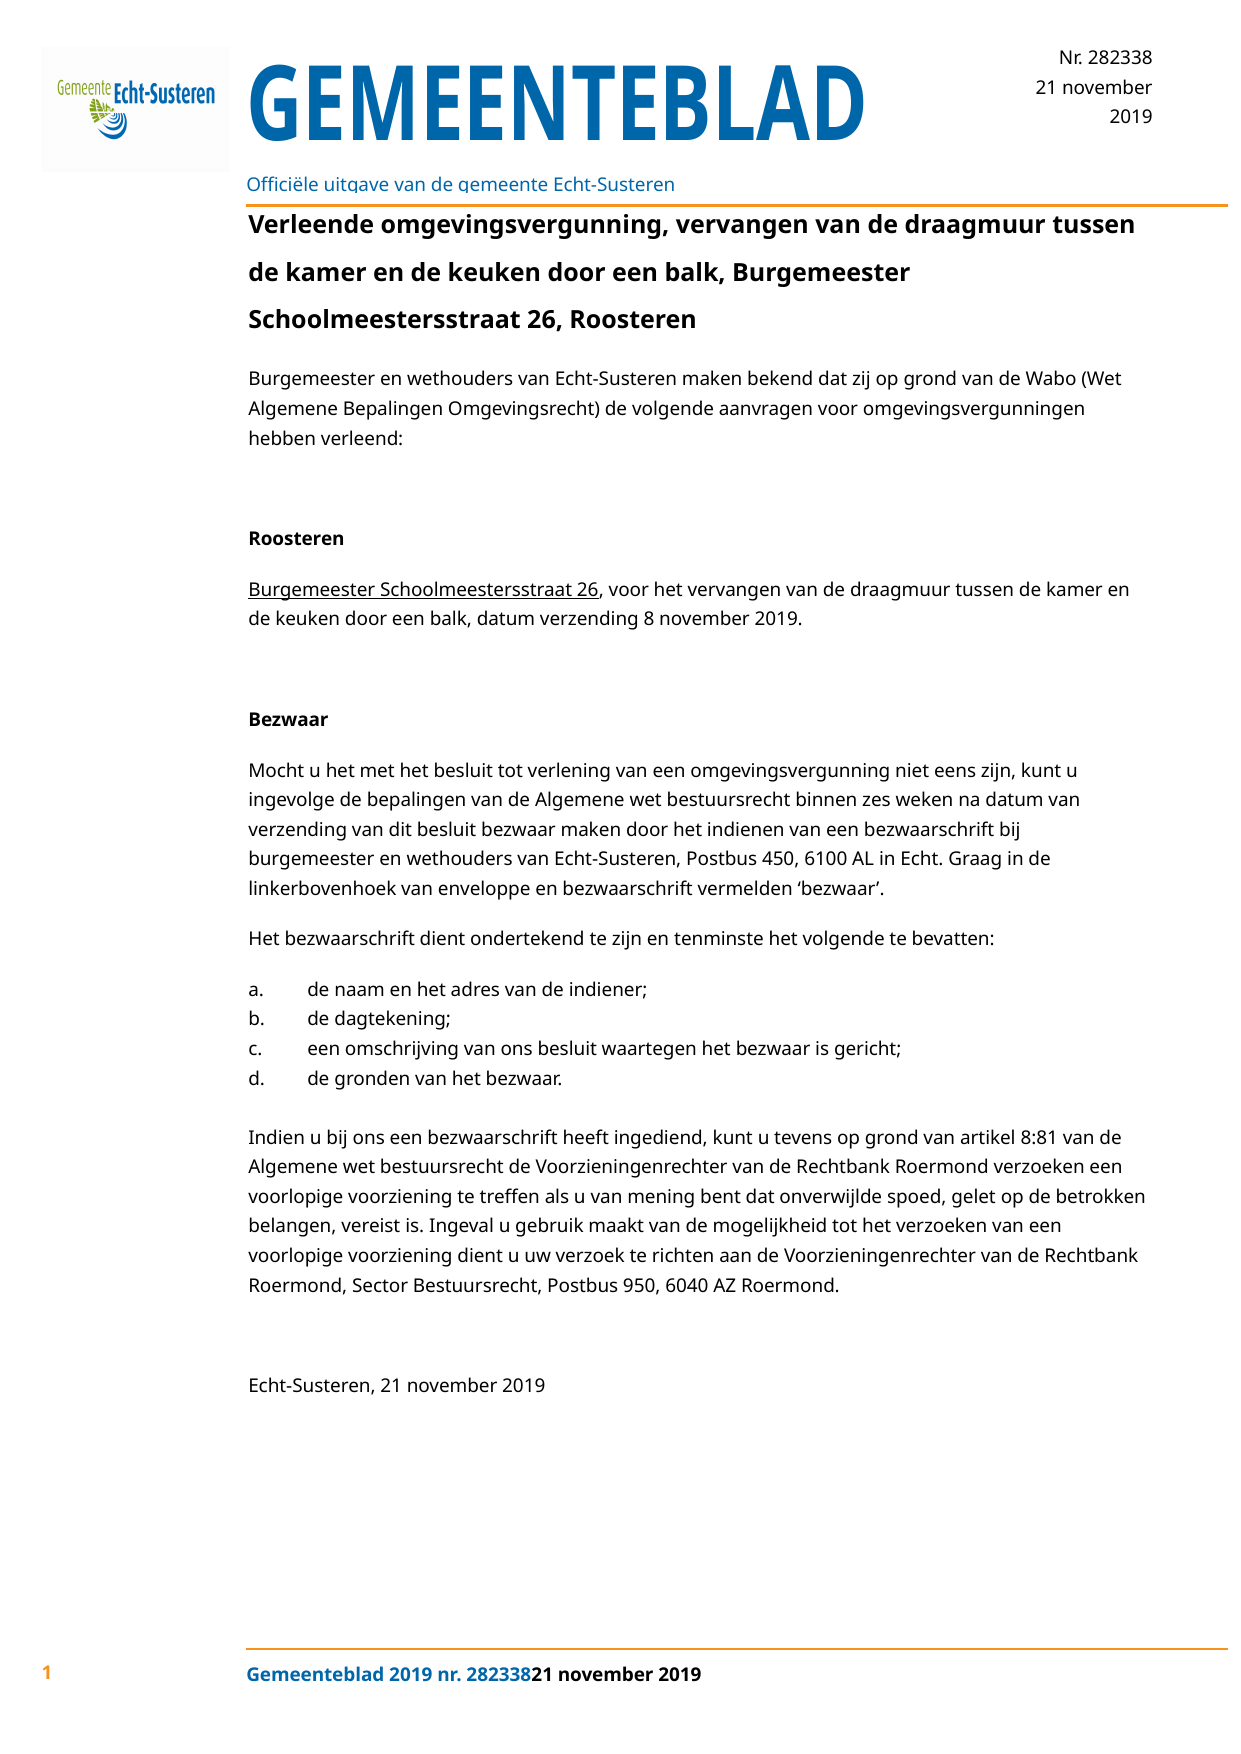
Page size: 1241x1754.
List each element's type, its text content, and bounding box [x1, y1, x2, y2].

text Roosteren [248, 526, 1152, 551]
list de gronden van het bezwaar. [248, 1065, 1152, 1090]
list de naam en het adres van de indiener; [248, 976, 1152, 1002]
picture [41, 47, 231, 172]
text Echt-Susteren, 21 november 2019 [248, 1373, 1152, 1398]
text Indien u bij ons een bezwaarschrift heeft ingediend, kunt u tevens op grond van artikel 8:81 van de Algemene wet bestuursrecht de Voorzieningenrechter van de Rechtbank Roermond verzoeken een voorlopige voorziening te treffen als u van mening bent dat onverwijlde spoed, gelet op de betrokken belangen, vereist is. Ingeval u gebruik maakt van de mogelijkheid tot het verzoeken van een voorlopige voorziening dient u uw verzoek te richten aan de Voorzieningenrechter van de Rechtbank Roermond, Sector Bestuursrecht, Postbus 950, 6040 AZ Roermond. [248, 1124, 1152, 1297]
text Mocht u het met het besluit tot verlening van een omgevingsvergunning niet eens zijn, kunt u ingevolge de bepalingen van de Algemene wet bestuursrecht binnen zes weken na datum van verzending van dit besluit bezwaar maken door het indienen van een bezwaarschrift bij burgemeester en wethouders van Echt-Susteren, Postbus 450, 6100 AL in Echt. Graag in de linkerbovenhoek van enveloppe en bezwaarschrift vermelden ‘bezwaar’. [248, 757, 1152, 901]
text Verleende omgevingsvergunning, vervangen van de draagmuur tussen de kamer en de keuken door een balk, Burgemeester Schoolmeestersstraat 26, Roosteren [248, 207, 1152, 336]
text Het bezwaarschrift dient ondertekend te zijn en tenminste het volgende te bevatten: [248, 926, 1152, 951]
text Burgemeester en wethouders van Echt-Susteren maken bekend dat zij op grond van de Wabo (Wet Algemene Bepalingen Omgevingsrecht) de volgende aanvragen voor omgevingsvergunningen hebben verleend: [248, 366, 1152, 450]
list een omschrijving van ons besluit waartegen het bezwaar is gericht; [248, 1035, 1152, 1061]
text Bezwaar [248, 706, 1152, 732]
list de dagtekening; [248, 1006, 1152, 1031]
text Burgemeester Schoolmeestersstraat 26, voor het vervangen van de draagmuur tussen de kamer en de keuken door een balk, datum verzending 8 november 2019. [248, 576, 1152, 631]
